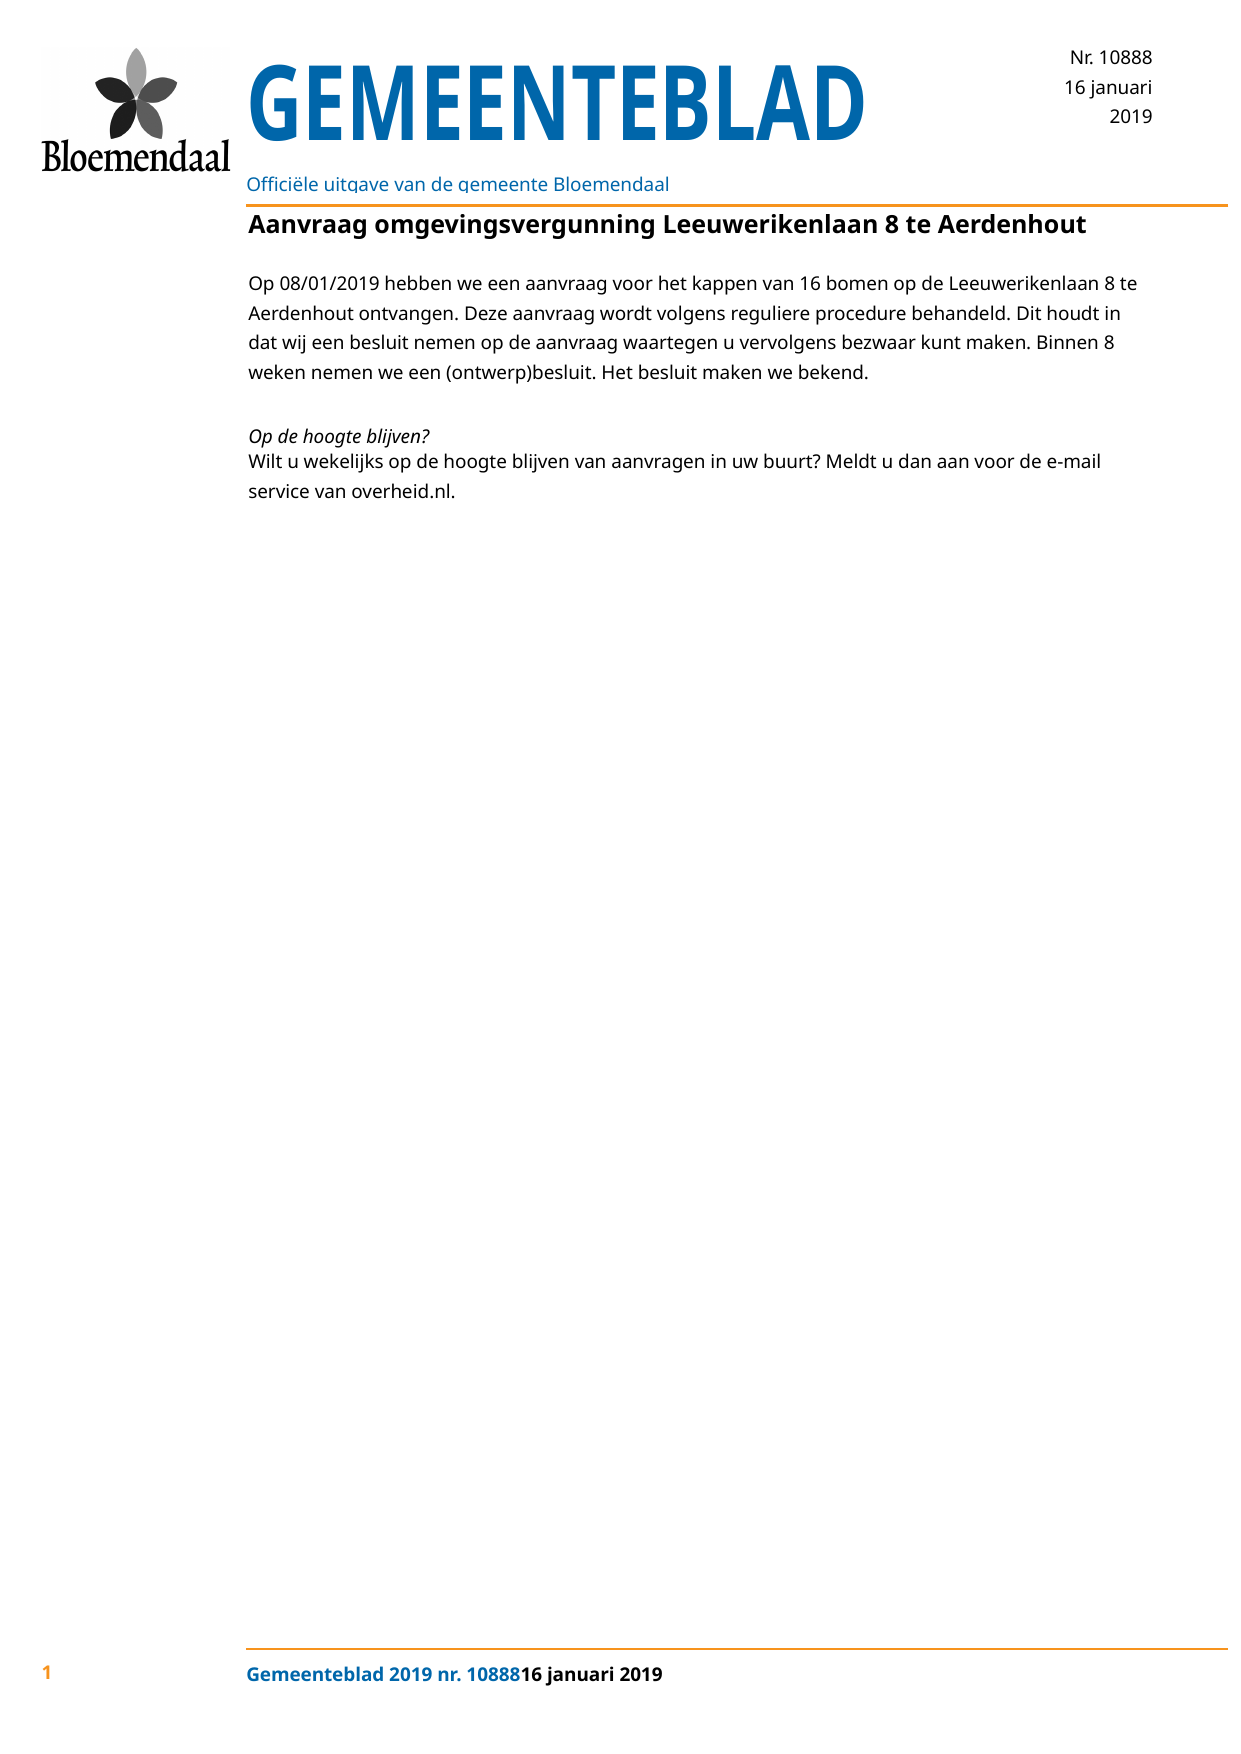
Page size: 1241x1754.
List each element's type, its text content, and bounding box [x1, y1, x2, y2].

picture [41, 47, 231, 172]
text Aanvraag omgevingsvergunning Leeuwerikenlaan 8 te Aerdenhout [248, 207, 1152, 241]
text Wilt u wekelijks op de hoogte blijven van aanvragen in uw buurt? Meldt u dan aan voor de e-mail service van overheid.nl. [248, 449, 1152, 504]
text Op de hoogte blijven? [248, 423, 1152, 449]
text Op 08/01/2019 hebben we een aanvraag voor het kappen van 16 bomen op de Leeuwerikenlaan 8 te Aerdenhout ontvangen. Deze aanvraag wordt volgens reguliere procedure behandeld. Dit houdt in dat wij een besluit nemen op de aanvraag waartegen u vervolgens bezwaar kunt maken. Binnen 8 weken nemen we een (ontwerp)besluit. Het besluit maken we bekend. [248, 270, 1152, 385]
